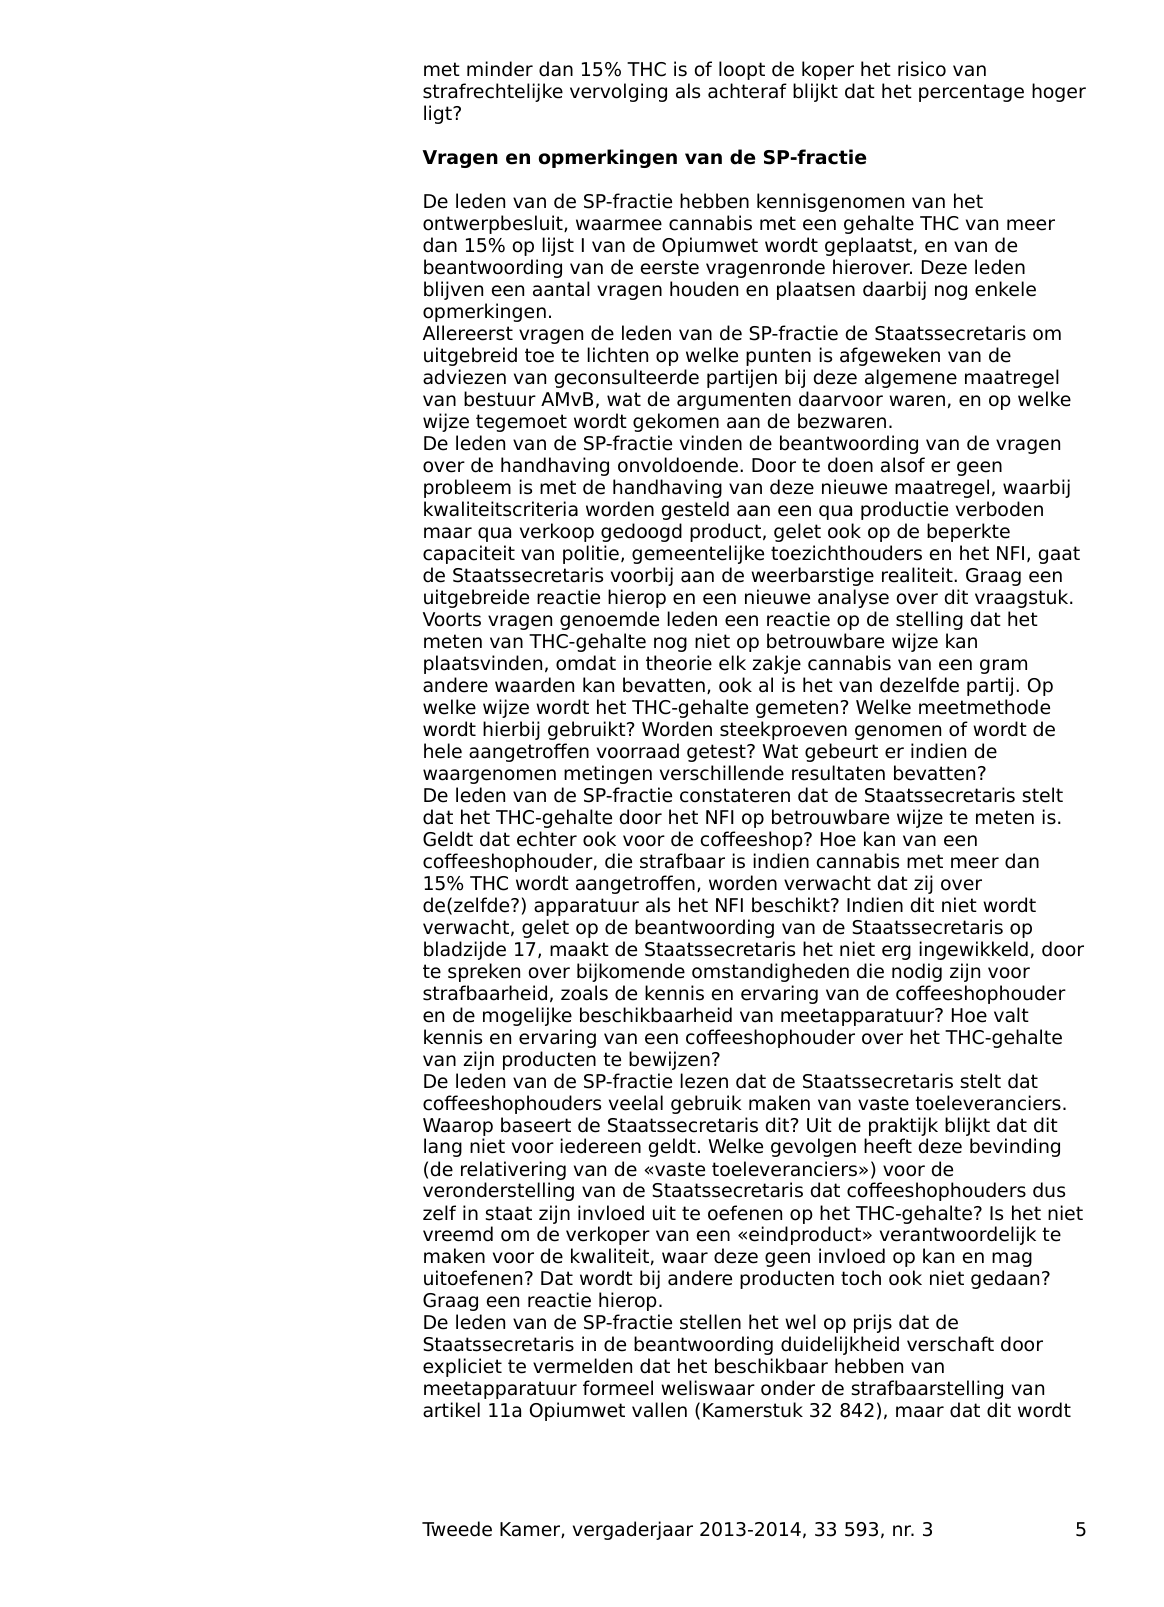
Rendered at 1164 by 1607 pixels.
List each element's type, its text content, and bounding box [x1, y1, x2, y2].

text Voorts vragen genoemde leden een reactie op de stelling dat het meten van THC-gehalte nog niet op betrouwbare wijze kan plaatsvinden, omdat in theorie elk zakje cannabis van een gram andere waarden kan bevatten, ook al is het van dezelfde partij. Op welke wijze wordt het THC-gehalte gemeten? Welke meetmethode wordt hierbij gebruikt? Worden steekproeven genomen of wordt de hele aangetroffen voorraad getest? Wat gebeurt er indien de waargenomen metingen verschillende resultaten bevatten? [422, 609, 1087, 785]
text De leden van de SP-fractie lezen dat de Staatssecretaris stelt dat coffeeshophouders veelal gebruik maken van vaste toeleveranciers. Waarop baseert de Staatssecretaris dit? Uit de praktijk blijkt dat dit lang niet voor iedereen geldt. Welke gevolgen heeft deze bevinding (de relativering van de «vaste toeleveranciers») voor de veronderstelling van de Staatssecretaris dat coffeeshophouders dus zelf in staat zijn invloed uit te oefenen op het THC-gehalte? Is het niet vreemd om de verkoper van een «eindproduct» verantwoordelijk te maken voor de kwaliteit, waar deze geen invloed op kan en mag uitoefenen? Dat wordt bij andere producten toch ook niet gedaan? Graag een reactie hierop. [422, 1071, 1087, 1312]
text De leden van de SP-fractie stellen het wel op prijs dat de Staatssecretaris in de beantwoording duidelijkheid verschaft door expliciet te vermelden dat het beschikbaar hebben van meetapparatuur formeel weliswaar onder de strafbaarstelling van artikel 11a Opiumwet vallen (Kamerstuk 32 842), maar dat dit wordt [422, 1312, 1087, 1422]
text De leden van de SP-fractie hebben kennisgenomen van het ontwerpbesluit, waarmee cannabis met een gehalte THC van meer dan 15% op lijst I van de Opiumwet wordt geplaatst, en van de beantwoording van de eerste vragenronde hierover. Deze leden blijven een aantal vragen houden en plaatsen daarbij nog enkele opmerkingen. [422, 191, 1087, 323]
text De leden van de SP-fractie vinden de beantwoording van de vragen over de handhaving onvoldoende. Door te doen alsof er geen probleem is met de handhaving van deze nieuwe maatregel, waarbij kwaliteitscriteria worden gesteld aan een qua productie verboden maar qua verkoop gedoogd product, gelet ook op de beperkte capaciteit van politie, gemeentelijke toezichthouders en het NFI, gaat de Staatssecretaris voorbij aan de weerbarstige realiteit. Graag een uitgebreide reactie hierop en een nieuwe analyse over dit vraagstuk. [422, 433, 1087, 609]
text met minder dan 15% THC is of loopt de koper het risico van strafrechtelijke vervolging als achteraf blijkt dat het percentage hoger ligt? [422, 59, 1087, 125]
text De leden van de SP-fractie constateren dat de Staatssecretaris stelt dat het THC-gehalte door het NFI op betrouwbare wijze te meten is. Geldt dat echter ook voor de coffeeshop? Hoe kan van een coffeeshophouder, die strafbaar is indien cannabis met meer dan 15% THC wordt aangetroffen, worden verwacht dat zij over de(zelfde?) apparatuur als het NFI beschikt? Indien dit niet wordt verwacht, gelet op de beantwoording van de Staatssecretaris op bladzijde 17, maakt de Staatssecretaris het niet erg ingewikkeld, door te spreken over bijkomende omstandigheden die nodig zijn voor strafbaarheid, zoals de kennis en ervaring van de coffeeshophouder en de mogelijke beschikbaarheid van meetapparatuur? Hoe valt kennis en ervaring van een coffeeshophouder over het THC-gehalte van zijn producten te bewijzen? [422, 785, 1087, 1071]
text Allereerst vragen de leden van de SP-fractie de Staatssecretaris om uitgebreid toe te lichten op welke punten is afgeweken van de adviezen van geconsulteerde partijen bij deze algemene maatregel van bestuur AMvB, wat de argumenten daarvoor waren, en op welke wijze tegemoet wordt gekomen aan de bezwaren. [422, 323, 1087, 433]
subtitle Vragen en opmerkingen van de SP-fractie [422, 147, 1087, 169]
